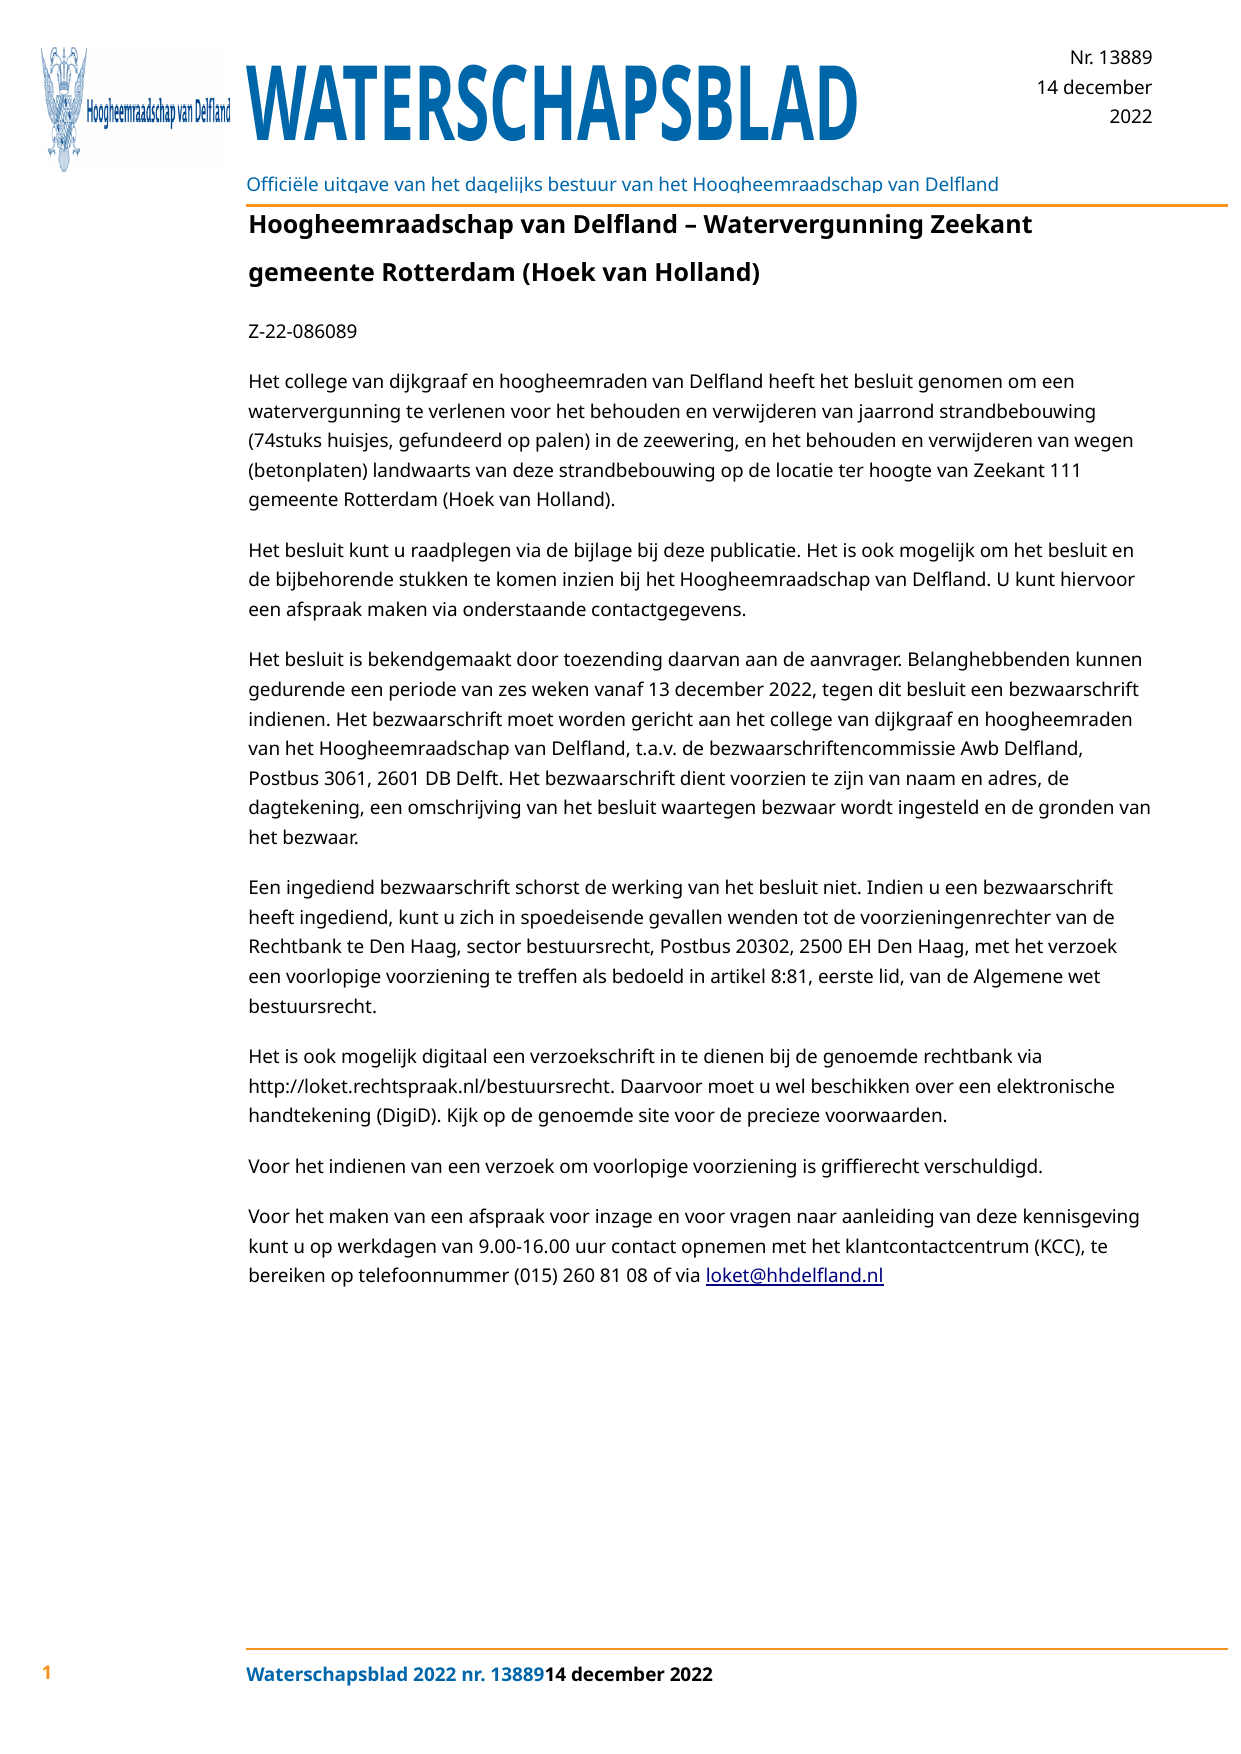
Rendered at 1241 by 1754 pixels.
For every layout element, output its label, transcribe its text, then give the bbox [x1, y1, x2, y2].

text Het college van dijkgraaf en hoogheemraden van Delfland heeft het besluit genomen om een watervergunning te verlenen voor het behouden en verwijderen van jaarrond strandbebouwing (74stuks huisjes, gefundeerd op palen) in de zeewering, en het behouden en verwijderen van wegen (betonplaten) landwaarts van deze strandbebouwing op de locatie ter hoogte van Zeekant 111 gemeente Rotterdam (Hoek van Holland). [248, 368, 1152, 512]
text Z-22-086089 [248, 318, 1152, 344]
text Voor het maken van een afspraak voor inzage en voor vragen naar aanleiding van deze kennisgeving kunt u op werkdagen van 9.00-16.00 uur contact opnemen met het klantcontactcentrum (KCC), te bereiken op telefoonnummer (015) 260 81 08 of via loket@hhdelfland.nl [248, 1203, 1152, 1288]
text Een ingediend bezwaarschrift schorst de werking van het besluit niet. Indien u een bezwaarschrift heeft ingediend, kunt u zich in spoedeisende gevallen wenden tot de voorzieningenrechter van de Rechtbank te Den Haag, sector bestuursrecht, Postbus 20302, 2500 EH Den Haag, met het verzoek een voorlopige voorziening te treffen als bedoeld in artikel 8:81, eerste lid, van de Algemene wet bestuursrecht. [248, 874, 1152, 1019]
text Hoogheemraadschap van Delfland – Watervergunning Zeekant gemeente Rotterdam (Hoek van Holland) [248, 207, 1152, 288]
picture [41, 47, 231, 172]
text Het besluit kunt u raadplegen via de bijlage bij deze publicatie. Het is ook mogelijk om het besluit en de bijbehorende stukken te komen inzien bij het Hoogheemraadschap van Delfland. U kunt hiervoor een afspraak maken via onderstaande contactgegevens. [248, 537, 1152, 622]
text Het besluit is bekendgemaakt door toezending daarvan aan de aanvrager. Belanghebbenden kunnen gedurende een periode van zes weken vanaf 13 december 2022, tegen dit besluit een bezwaarschrift indienen. Het bezwaarschrift moet worden gericht aan het college van dijkgraaf en hoogheemraden van het Hoogheemraadschap van Delfland, t.a.v. de bezwaarschriftencommissie Awb Delfland, Postbus 3061, 2601 DB Delft. Het bezwaarschrift dient voorzien te zijn van naam en adres, de dagtekening, een omschrijving van het besluit waartegen bezwaar wordt ingesteld en de gronden van het bezwaar. [248, 647, 1152, 850]
text Het is ook mogelijk digitaal een verzoekschrift in te dienen bij de genoemde rechtbank via http://loket.rechtspraak.nl/bestuursrecht. Daarvoor moet u wel beschikken over een elektronische handtekening (DigiD). Kijk op de genoemde site voor de precieze voorwaarden. [248, 1043, 1152, 1128]
text Voor het indienen van een verzoek om voorlopige voorziening is griffierecht verschuldigd. [248, 1153, 1152, 1179]
